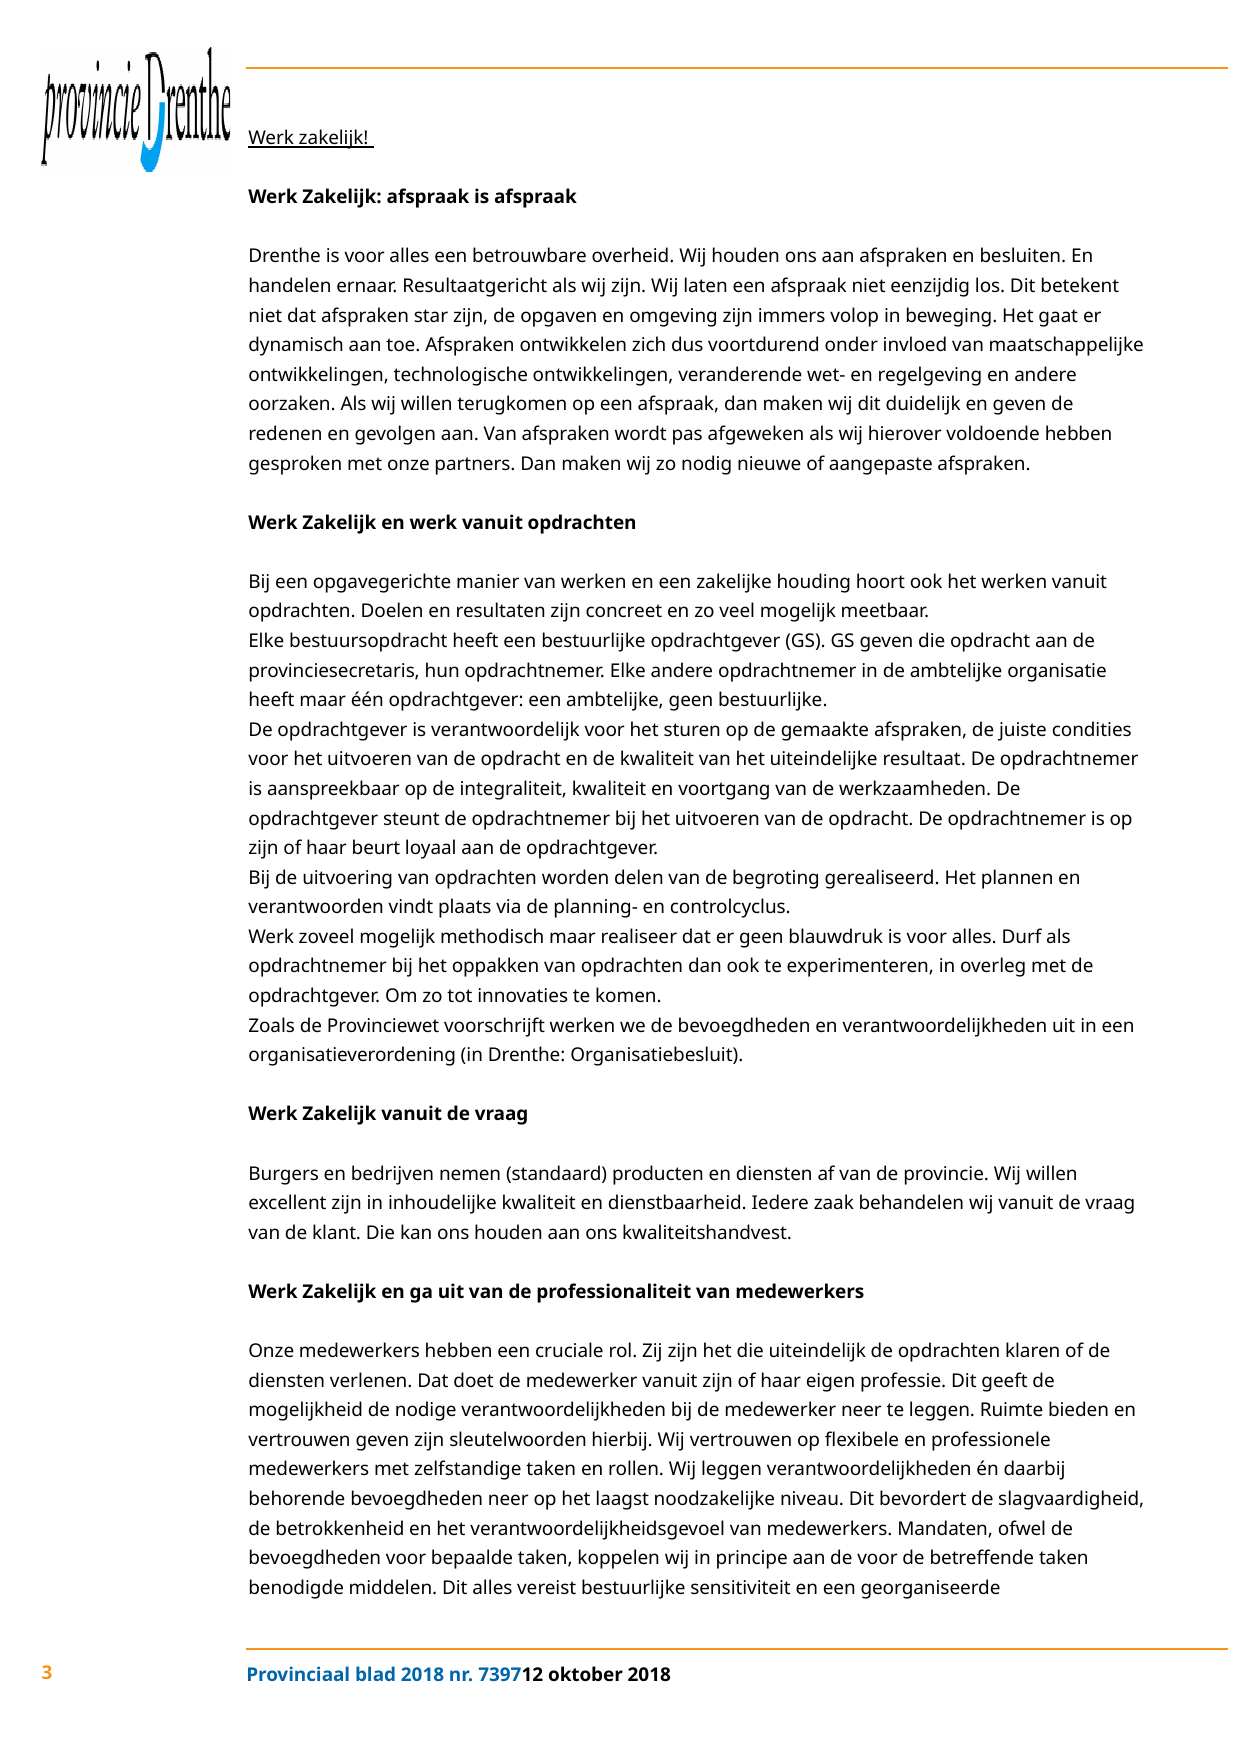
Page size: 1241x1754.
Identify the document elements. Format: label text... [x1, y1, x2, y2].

text Werk Zakelijk en ga uit van de professionaliteit van medewerkers [248, 1278, 1152, 1304]
text Bij de uitvoering van opdrachten worden delen van de begroting gerealiseerd. Het plannen en verantwoorden vindt plaats via de planning- en controlcyclus. [248, 864, 1152, 919]
text Burgers en bedrijven nemen (standaard) producten en diensten af van de provincie. Wij willen excellent zijn in inhoudelijke kwaliteit en dienstbaarheid. Iedere zaak behandelen wij vanuit de vraag van de klant. Die kan ons houden aan ons kwaliteitshandvest. [248, 1160, 1152, 1245]
text Werk Zakelijk: afspraak is afspraak [248, 183, 1152, 209]
text De opdrachtgever is verantwoordelijk voor het sturen op de gemaakte afspraken, de juiste condities voor het uitvoeren van de opdracht en de kwaliteit van het uiteindelijke resultaat. De opdrachtnemer is aanspreekbaar op de integraliteit, kwaliteit en voortgang van de werkzaamheden. De opdrachtgever steunt de opdrachtnemer bij het uitvoeren van de opdracht. De opdrachtnemer is op zijn of haar beurt loyaal aan de opdrachtgever. [248, 716, 1152, 860]
picture [41, 47, 231, 172]
text Bij een opgavegerichte manier van werken en een zakelijke houding hoort ook het werken vanuit opdrachten. Doelen en resultaten zijn concreet en zo veel mogelijk meetbaar. [248, 568, 1152, 623]
text Werk Zakelijk en werk vanuit opdrachten [248, 509, 1152, 535]
text Zoals de Provinciewet voorschrijft werken we de bevoegdheden en verantwoordelijkheden uit in een organisatieverordening (in Drenthe: Organisatiebesluit). [248, 1012, 1152, 1067]
text Werk zoveel mogelijk methodisch maar realiseer dat er geen blauwdruk is voor alles. Durf als opdrachtnemer bij het oppakken van opdrachten dan ook te experimenteren, in overleg met de opdrachtgever. Om zo tot innovaties te komen. [248, 923, 1152, 1008]
text Werk zakelijk! [248, 124, 1152, 150]
text Onze medewerkers hebben een cruciale rol. Zij zijn het die uiteindelijk de opdrachten klaren of de diensten verlenen. Dat doet de medewerker vanuit zijn of haar eigen professie. Dit geeft de mogelijkheid de nodige verantwoordelijkheden bij de medewerker neer te leggen. Ruimte bieden en vertrouwen geven zijn sleutelwoorden hierbij. Wij vertrouwen op flexibele en professionele medewerkers met zelfstandige taken en rollen. Wij leggen verantwoordelijkheden én daarbij behorende bevoegdheden neer op het laagst noodzakelijke niveau. Dit bevordert de slagvaardigheid, de betrokkenheid en het verantwoordelijkheidsgevoel van medewerkers. Mandaten, ofwel de bevoegdheden voor bepaalde taken, koppelen wij in principe aan de voor de betreffende taken benodigde middelen. Dit alles vereist bestuurlijke sensitiviteit en een georganiseerde [248, 1337, 1152, 1600]
text Drenthe is voor alles een betrouwbare overheid. Wij houden ons aan afspraken en besluiten. En handelen ernaar. Resultaatgericht als wij zijn. Wij laten een afspraak niet eenzijdig los. Dit betekent niet dat afspraken star zijn, de opgaven en omgeving zijn immers volop in beweging. Het gaat er dynamisch aan toe. Afspraken ontwikkelen zich dus voortdurend onder invloed van maatschappelijke ontwikkelingen, technologische ontwikkelingen, veranderende wet- en regelgeving en andere oorzaken. Als wij willen terugkomen op een afspraak, dan maken wij dit duidelijk en geven de redenen en gevolgen aan. Van afspraken wordt pas afgeweken als wij hierover voldoende hebben gesproken met onze partners. Dan maken wij zo nodig nieuwe of aangepaste afspraken. [248, 243, 1152, 476]
text Werk Zakelijk vanuit de vraag [248, 1101, 1152, 1126]
text Elke bestuursopdracht heeft een bestuurlijke opdrachtgever (GS). GS geven die opdracht aan de provinciesecretaris, hun opdrachtnemer. Elke andere opdrachtnemer in de ambtelijke organisatie heeft maar één opdrachtgever: een ambtelijke, geen bestuurlijke. [248, 627, 1152, 712]
